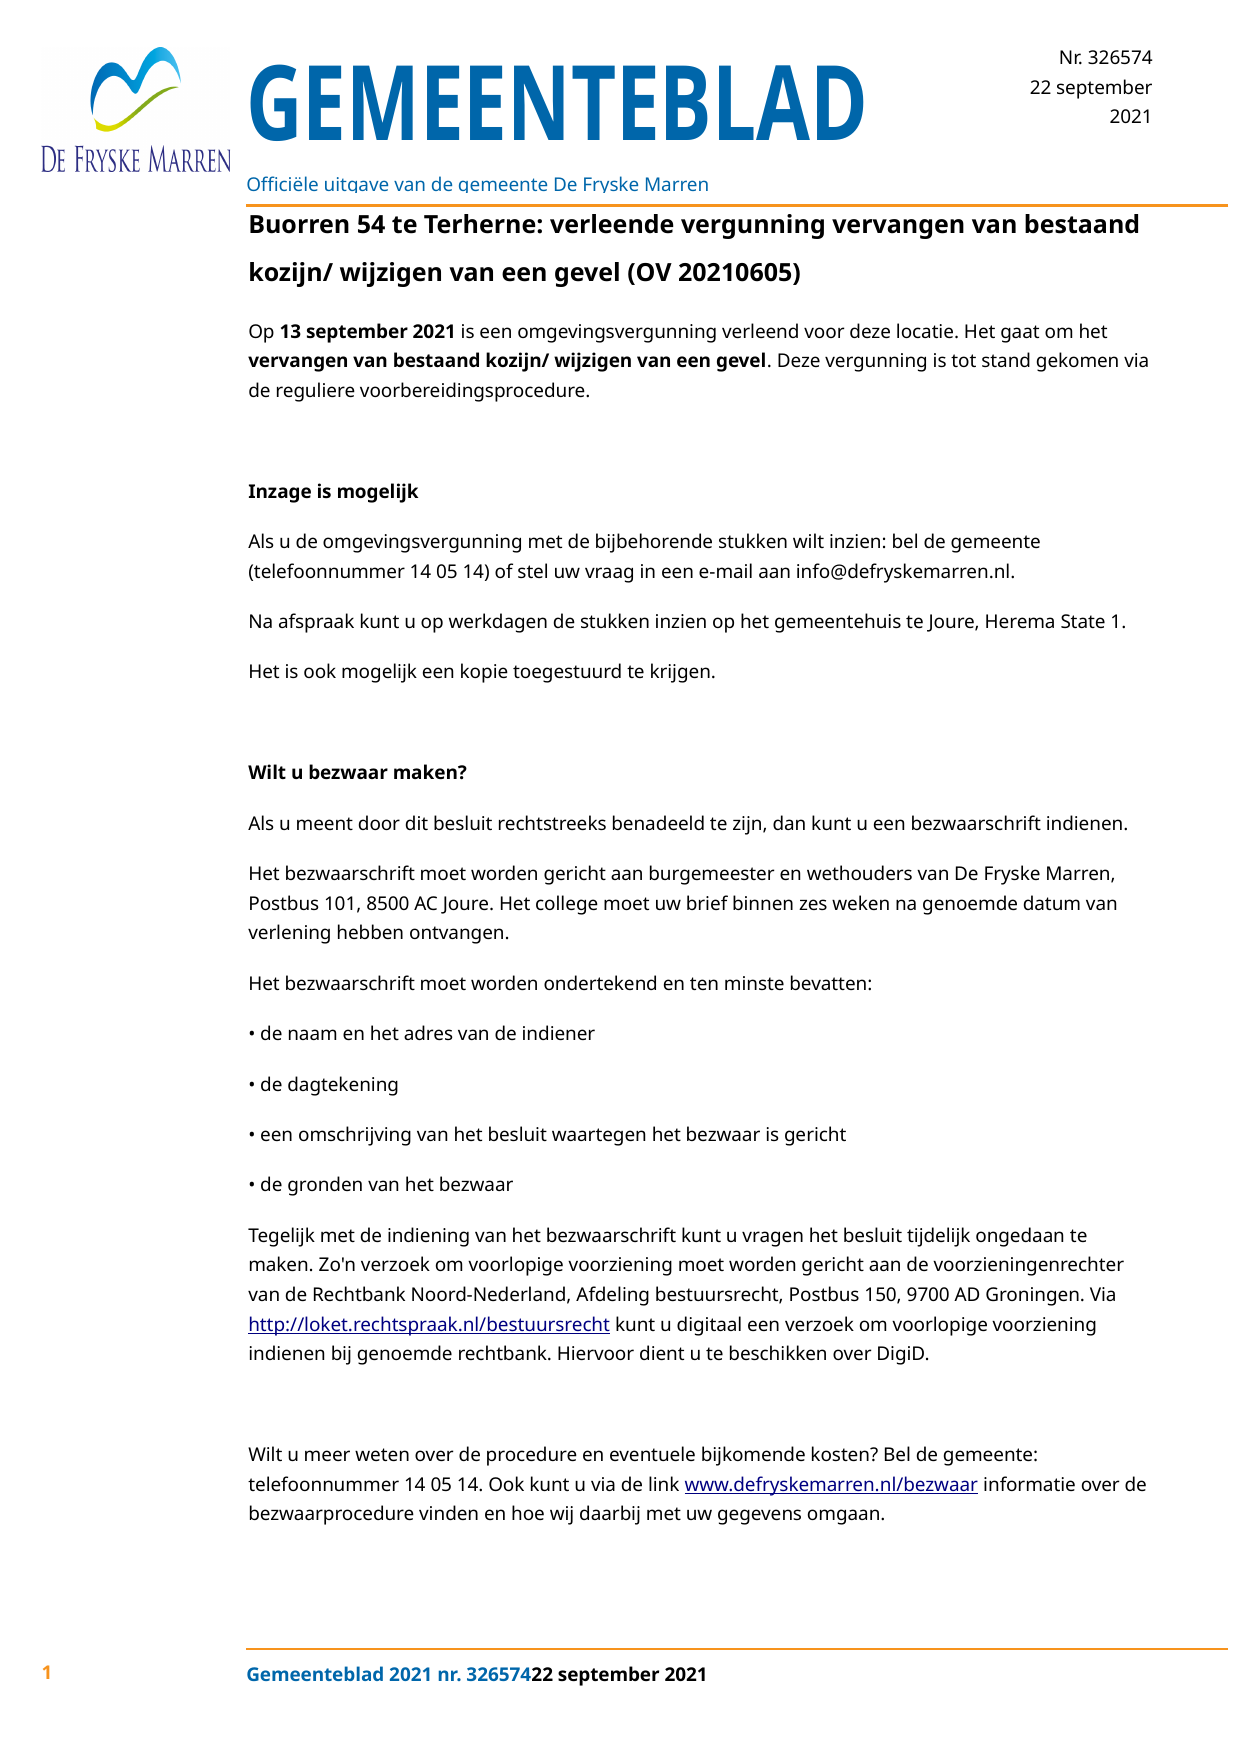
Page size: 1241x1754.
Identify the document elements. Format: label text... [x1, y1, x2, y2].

text • de dagtekening [248, 1071, 1152, 1097]
text Het bezwaarschrift moet worden ondertekend en ten minste bevatten: [248, 970, 1152, 996]
text • de gronden van het bezwaar [248, 1172, 1152, 1197]
text Tegelijk met de indiening van het bezwaarschrift kunt u vragen het besluit tijdelijk ongedaan te maken. Zo'n verzoek om voorlopige voorziening moet worden gericht aan de voorzieningenrechter van de Rechtbank Noord-Nederland, Afdeling bestuursrecht, Postbus 150, 9700 AD Groningen. Via http://loket.rechtspraak.nl/bestuursrecht kunt u digitaal een verzoek om voorlopige voorziening indienen bij genoemde rechtbank. Hiervoor dient u te beschikken over DigiD. [248, 1222, 1152, 1366]
picture [41, 47, 231, 172]
text Wilt u bezwaar maken? [248, 759, 1152, 785]
text • een omschrijving van het besluit waartegen het bezwaar is gericht [248, 1121, 1152, 1147]
text Na afspraak kunt u op werkdagen de stukken inzien op het gemeentehuis te Joure, Herema State 1. [248, 608, 1152, 634]
text • de naam en het adres van de indiener [248, 1020, 1152, 1046]
text Het is ook mogelijk een kopie toegestuurd te krijgen. [248, 659, 1152, 684]
text Het bezwaarschrift moet worden gericht aan burgemeester en wethouders van De Fryske Marren, Postbus 101, 8500 AC Joure. Het college moet uw brief binnen zes weken na genoemde datum van verlening hebben ontvangen. [248, 860, 1152, 945]
text Wilt u meer weten over de procedure en eventuele bijkomende kosten? Bel de gemeente: telefoonnummer 14 05 14. Ook kunt u via de link www.defryskemarren.nl/bezwaar informatie over de bezwaarprocedure vinden en hoe wij daarbij met uw gegevens omgaan. [248, 1441, 1152, 1526]
text Buorren 54 te Terherne: verleende vergunning vervangen van bestaand kozijn/ wijzigen van een gevel (OV 20210605) [248, 207, 1152, 288]
text Als u de omgevingsvergunning met de bijbehorende stukken wilt inzien: bel de gemeente (telefoonnummer 14 05 14) of stel uw vraag in een e-mail aan info@defryskemarren.nl. [248, 528, 1152, 584]
text Op 13 september 2021 is een omgevingsvergunning verleend voor deze locatie. Het gaat om het vervangen van bestaand kozijn/ wijzigen van een gevel. Deze vergunning is tot stand gekomen via de reguliere voorbereidingsprocedure. [248, 318, 1152, 403]
text Als u meent door dit besluit rechtstreeks benadeeld te zijn, dan kunt u een bezwaarschrift indienen. [248, 810, 1152, 836]
text Inzage is mogelijk [248, 478, 1152, 504]
